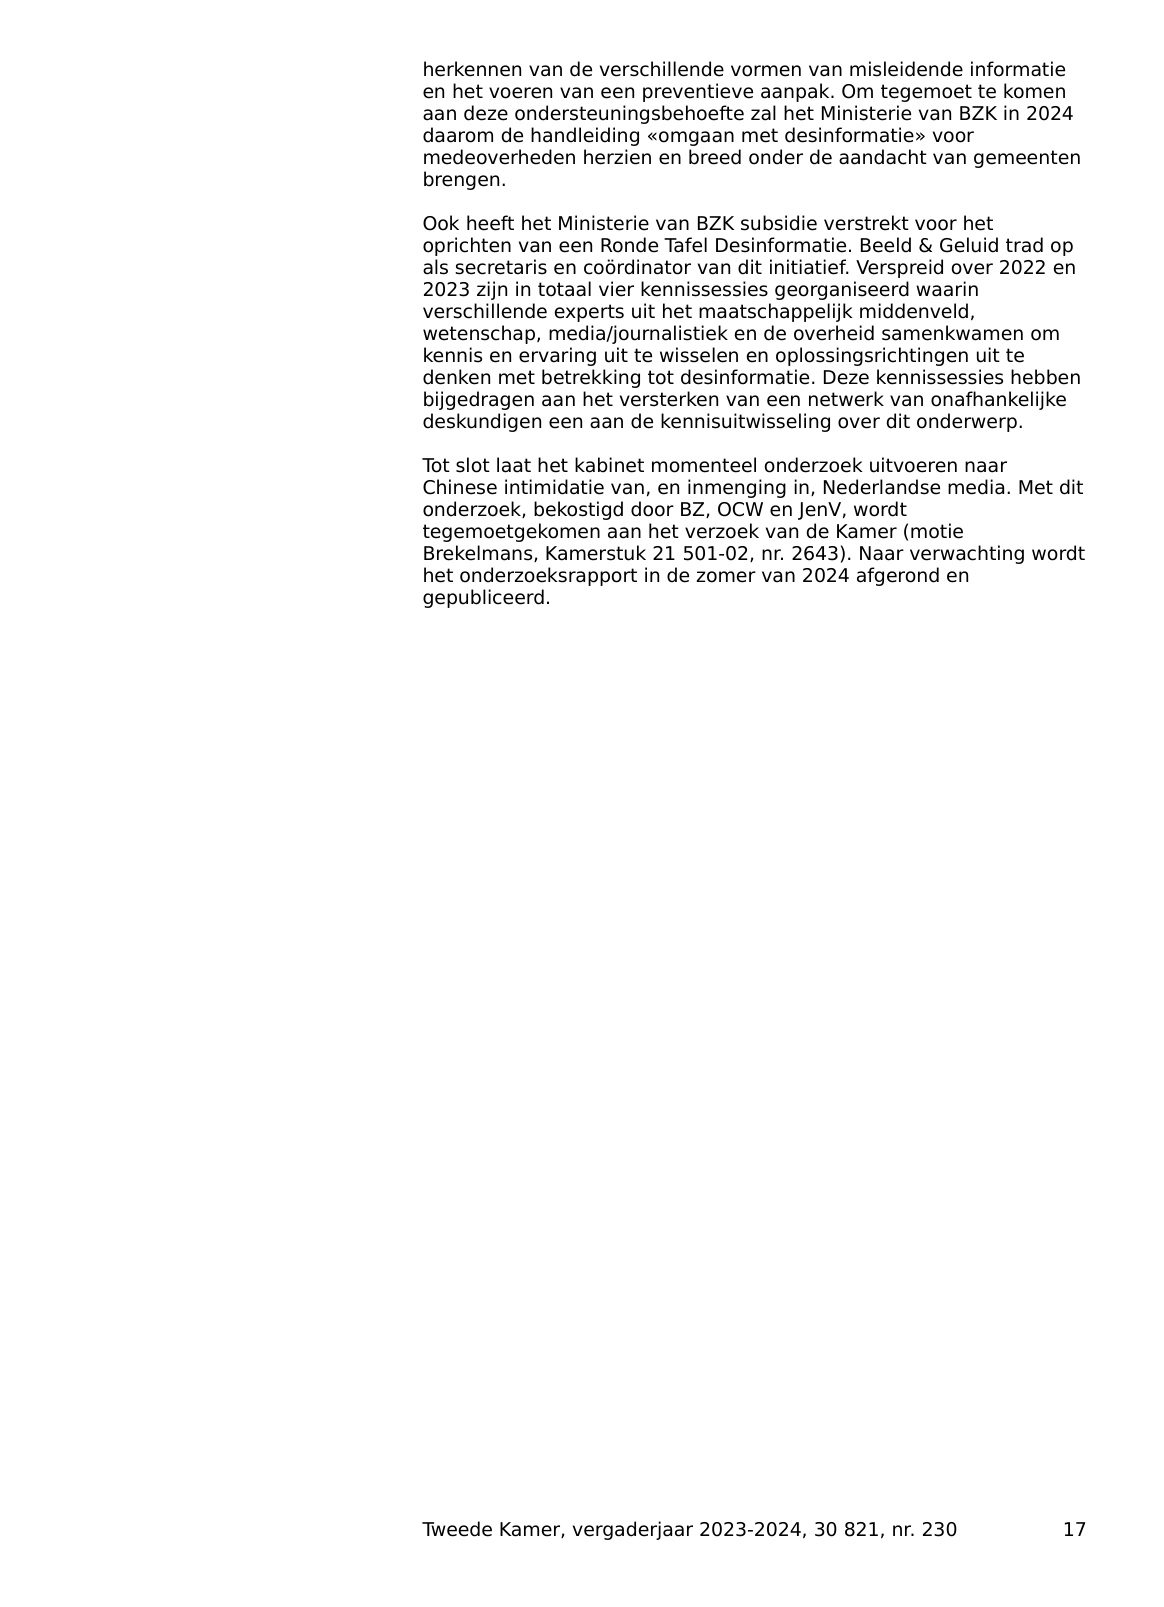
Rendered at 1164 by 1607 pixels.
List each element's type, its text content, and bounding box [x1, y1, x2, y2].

text herkennen van de verschillende vormen van misleidende informatie en het voeren van een preventieve aanpak. Om tegemoet te komen aan deze ondersteuningsbehoefte zal het Ministerie van BZK in 2024 daarom de handleiding «omgaan met desinformatie» voor medeoverheden herzien en breed onder de aandacht van gemeenten brengen. [422, 59, 1087, 191]
text Ook heeft het Ministerie van BZK subsidie verstrekt voor het oprichten van een Ronde Tafel Desinformatie. Beeld & Geluid trad op als secretaris en coördinator van dit initiatief. Verspreid over 2022 en 2023 zijn in totaal vier kennissessies georganiseerd waarin verschillende experts uit het maatschappelijk middenveld, wetenschap, media/journalistiek en de overheid samenkwamen om kennis en ervaring uit te wisselen en oplossingsrichtingen uit te denken met betrekking tot desinformatie. Deze kennissessies hebben bijgedragen aan het versterken van een netwerk van onafhankelijke deskundigen een aan de kennisuitwisseling over dit onderwerp. [422, 213, 1087, 433]
text Tot slot laat het kabinet momenteel onderzoek uitvoeren naar Chinese intimidatie van, en inmenging in, Nederlandse media. Met dit onderzoek, bekostigd door BZ, OCW en JenV, wordt tegemoetgekomen aan het verzoek van de Kamer (motie Brekelmans, Kamerstuk 21 501-02, nr. 2643). Naar verwachting wordt het onderzoeksrapport in de zomer van 2024 afgerond en gepubliceerd. [422, 455, 1087, 609]
